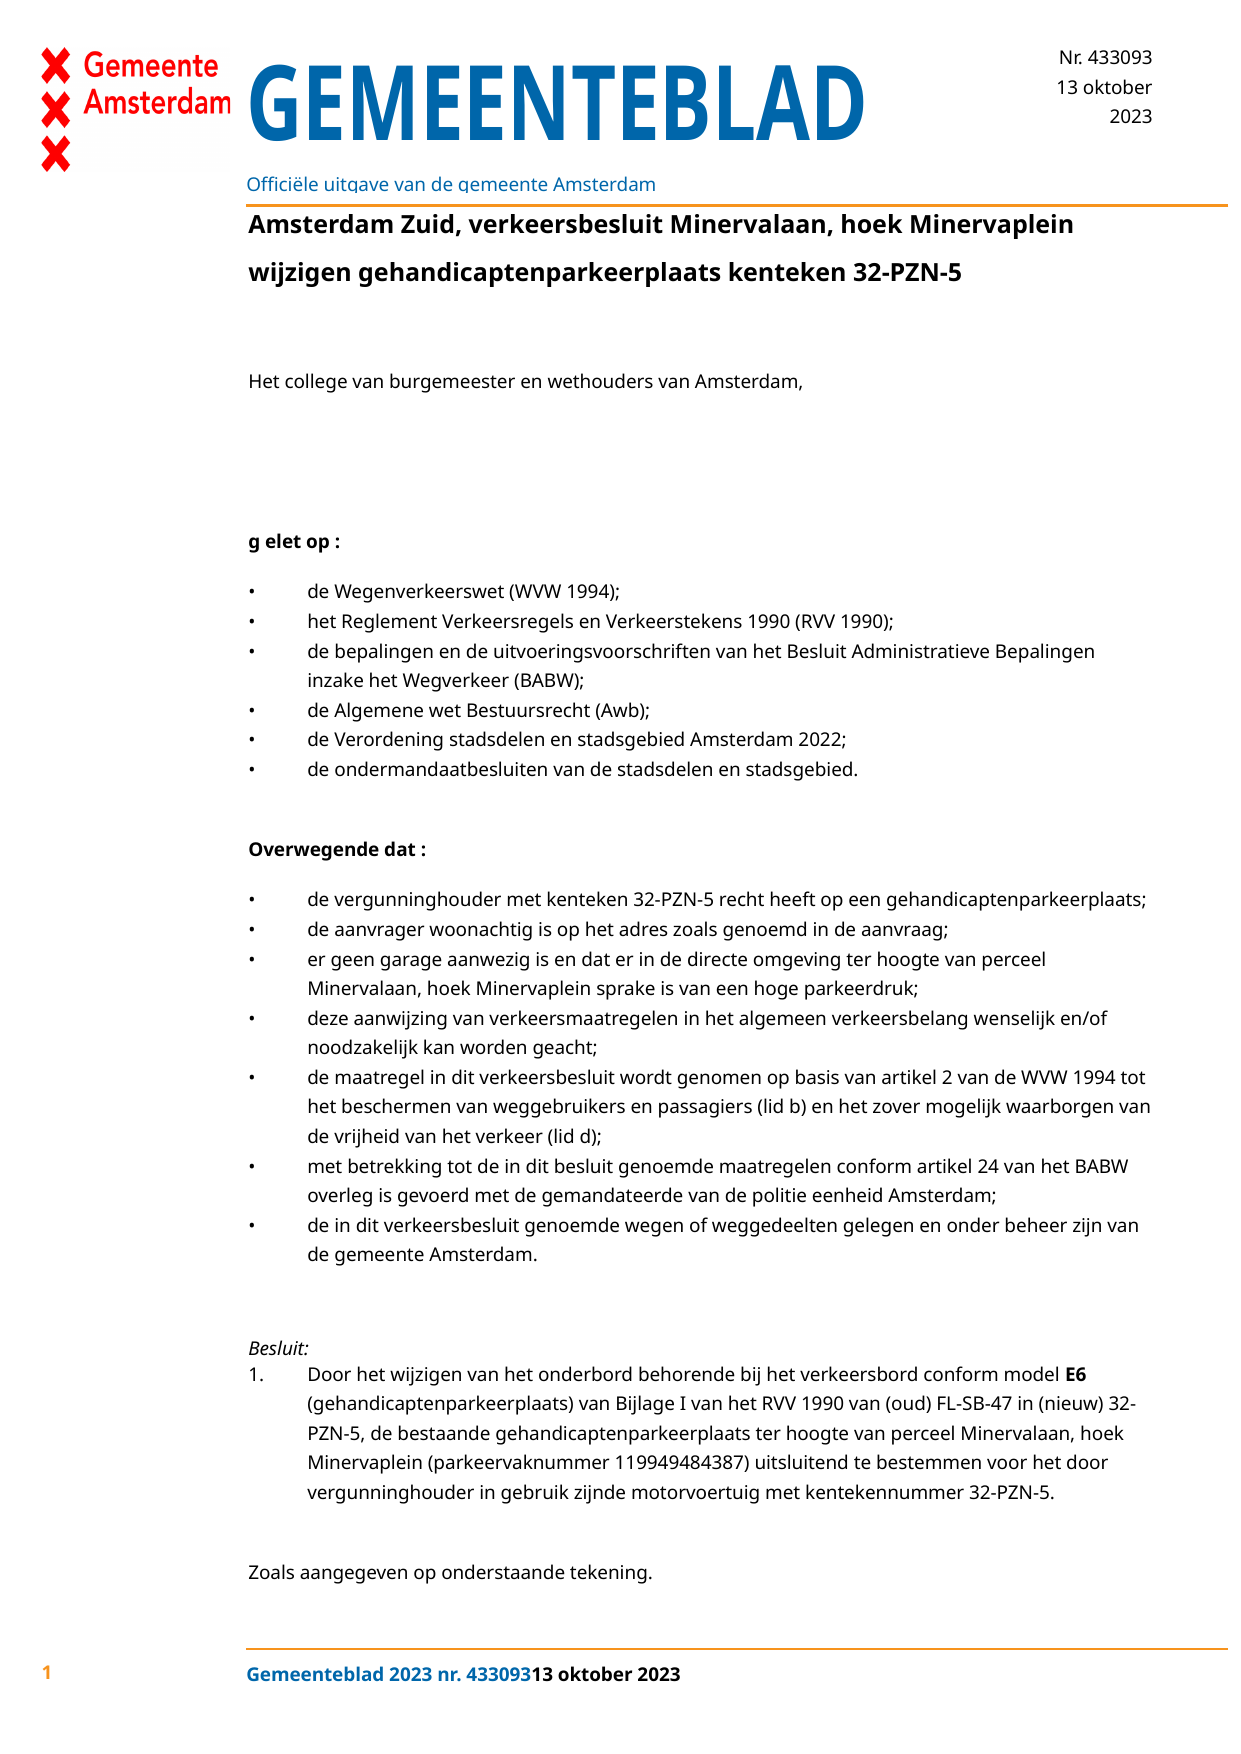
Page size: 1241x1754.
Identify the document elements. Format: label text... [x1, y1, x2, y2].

list Door het wijzigen van het onderbord behorende bij het verkeersbord conform model E6 (gehandicaptenparkeerplaats) van Bijlage I van het RVV 1990 van (oud) FL-SB-47 in (nieuw) 32-PZN-5, de bestaande gehandicaptenparkeerplaats ter hoogte van perceel Minervalaan, hoek Minervaplein (parkeervaknummer 119949484387) uitsluitend te bestemmen voor het door vergunninghouder in gebruik zijnde motorvoertuig met kentekennummer 32-PZN-5. [248, 1361, 1152, 1505]
list de aanvrager woonachtig is op het adres zoals genoemd in de aanvraag; [248, 916, 1152, 942]
list de Verordening stadsdelen en stadsgebied Amsterdam 2022; [248, 727, 1152, 752]
list de Algemene wet Bestuursrecht (Awb); [248, 697, 1152, 723]
list de bepalingen en de uitvoeringsvoorschriften van het Besluit Administratieve Bepalingen inzake het Wegverkeer (BABW); [248, 638, 1152, 693]
text g elet op : [248, 528, 1152, 554]
list er geen garage aanwezig is en dat er in de directe omgeving ter hoogte van perceel Minervalaan, hoek Minervaplein sprake is van een hoge parkeerdruk; [248, 946, 1152, 1001]
list de in dit verkeersbesluit genoemde wegen of weggedeelten gelegen en onder beheer zijn van de gemeente Amsterdam. [248, 1212, 1152, 1267]
list de ondermandaatbesluiten van de stadsdelen en stadsgebied. [248, 756, 1152, 782]
text Zoals aangegeven op onderstaande tekening. [248, 1559, 1152, 1585]
list met betrekking tot de in dit besluit genoemde maatregelen conform artikel 24 van het BABW overleg is gevoerd met de gemandateerde van de politie eenheid Amsterdam; [248, 1153, 1152, 1208]
list het Reglement Verkeersregels en Verkeerstekens 1990 (RVV 1990); [248, 608, 1152, 634]
list deze aanwijzing van verkeersmaatregelen in het algemeen verkeersbelang wenselijk en/of noodzakelijk kan worden geacht; [248, 1005, 1152, 1060]
list de vergunninghouder met kenteken 32-PZN-5 recht heeft op een gehandicaptenparkeerplaats; [248, 887, 1152, 912]
text Overwegende dat : [248, 836, 1152, 862]
list de Wegenverkeerswet (WVW 1994); [248, 579, 1152, 604]
text Het college van burgemeester en wethouders van Amsterdam, [248, 368, 1152, 394]
text Amsterdam Zuid, verkeersbesluit Minervalaan, hoek Minervaplein wijzigen gehandicaptenparkeerplaats kenteken 32-PZN-5 [248, 207, 1152, 288]
list de maatregel in dit verkeersbesluit wordt genomen op basis van artikel 2 van de WVW 1994 tot het beschermen van weggebruikers en passagiers (lid b) en het zover mogelijk waarborgen van de vrijheid van het verkeer (lid d); [248, 1064, 1152, 1149]
text Besluit: [248, 1335, 1152, 1361]
picture [41, 47, 231, 172]
